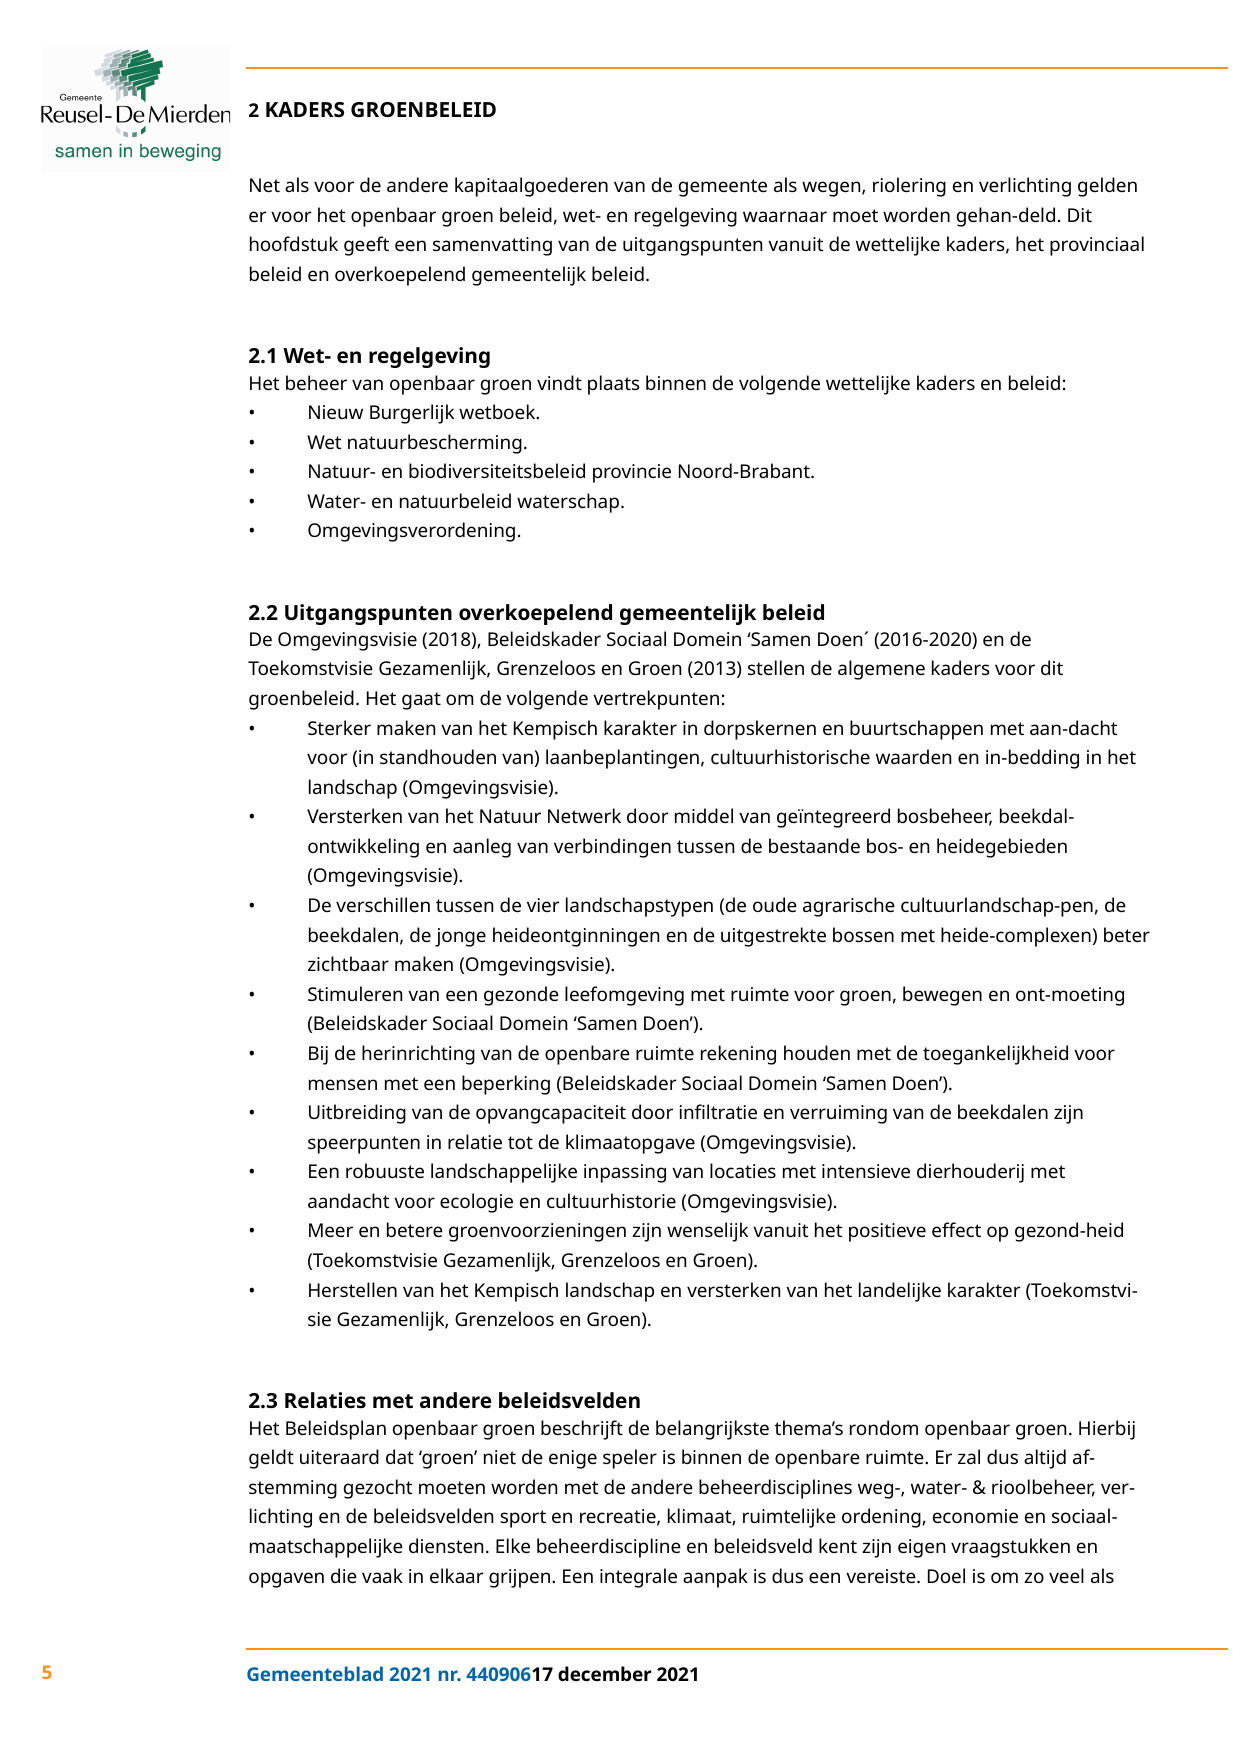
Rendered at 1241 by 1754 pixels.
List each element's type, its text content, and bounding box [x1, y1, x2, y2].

list Water- en natuurbeleid waterschap. [248, 488, 1152, 514]
text Het Beleidsplan openbaar groen beschrijft de belangrijkste thema’s rondom openbaar groen. Hierbij geldt uiteraard dat ‘groen’ niet de enige speler is binnen de openbare ruimte. Er zal dus altijd af-stemming gezocht moeten worden met de andere beheerdisciplines weg-, water- & rioolbeheer, ver-lichting en de beleidsvelden sport en recreatie, klimaat, ruimtelijke ordening, economie en sociaal-maatschappelijke diensten. Elke beheerdiscipline en beleidsveld kent zijn eigen vraagstukken en opgaven die vaak in elkaar grijpen. Een integrale aanpak is dus een vereiste. Doel is om zo veel als [248, 1415, 1152, 1588]
list Wet natuurbescherming. [248, 429, 1152, 454]
list Bij de herinrichting van de openbare ruimte rekening houden met de toegankelijkheid voor mensen met een beperking (Beleidskader Sociaal Domein ‘Samen Doen’). [248, 1040, 1152, 1096]
list De verschillen tussen de vier landschapstypen (de oude agrarische cultuurlandschap-pen, de beekdalen, de jonge heideontginningen en de uitgestrekte bossen met heide-complexen) beter zichtbaar maken (Omgevingsvisie). [248, 892, 1152, 977]
text Net als voor de andere kapitaalgoederen van de gemeente als wegen, riolering en verlichting gelden er voor het openbaar groen beleid, wet- en regelgeving waarnaar moet worden gehan-deld. Dit hoofdstuk geeft een samenvatting van de uitgangspunten vanuit de wettelijke kaders, het provinciaal beleid en overkoepelend gemeentelijk beleid. [248, 172, 1152, 287]
list Natuur- en biodiversiteitsbeleid provincie Noord-Brabant. [248, 458, 1152, 484]
list Stimuleren van een gezonde leefomgeving met ruimte voor groen, bewegen en ont-moeting (Beleidskader Sociaal Domein ‘Samen Doen’). [248, 981, 1152, 1036]
text 2.1 Wet- en regelgeving [248, 341, 1152, 370]
list Sterker maken van het Kempisch karakter in dorpskernen en buurtschappen met aan-dacht voor (in standhouden van) laanbeplantingen, cultuurhistorische waarden en in-bedding in het landschap (Omgevingsvisie). [248, 715, 1152, 800]
list Uitbreiding van de opvangcapaciteit door infiltratie en verruiming van de beekdalen zijn speerpunten in relatie tot de klimaatopgave (Omgevingsvisie). [248, 1099, 1152, 1155]
list Een robuuste landschappelijke inpassing van locaties met intensieve dierhouderij met aandacht voor ecologie en cultuurhistorie (Omgevingsvisie). [248, 1158, 1152, 1214]
text 2.3 Relaties met andere beleidsvelden [248, 1386, 1152, 1415]
text De Omgevingsvisie (2018), Beleidskader Sociaal Domein ‘Samen Doen´ (2016-2020) en de Toekomstvisie Gezamenlijk, Grenzeloos en Groen (2013) stellen de algemene kaders voor dit groenbeleid. Het gaat om de volgende vertrekpunten: [248, 626, 1152, 711]
list Omgevingsverordening. [248, 518, 1152, 543]
text 2.2 Uitgangspunten overkoepelend gemeentelijk beleid [248, 598, 1152, 626]
list Nieuw Burgerlijk wetboek. [248, 399, 1152, 425]
list Meer en betere groenvoorzieningen zijn wenselijk vanuit het positieve effect op gezond-heid (Toekomstvisie Gezamenlijk, Grenzeloos en Groen). [248, 1218, 1152, 1273]
text 2 KADERS GROENBELEID [248, 95, 1152, 123]
picture [41, 47, 231, 172]
list Herstellen van het Kempisch landschap en versterken van het landelijke karakter (Toekomstvi-sie Gezamenlijk, Grenzeloos en Groen). [248, 1277, 1152, 1332]
text Het beheer van openbaar groen vindt plaats binnen de volgende wettelijke kaders en beleid: [248, 370, 1152, 395]
list Versterken van het Natuur Netwerk door middel van geïntegreerd bosbeheer, beekdal-ontwikkeling en aanleg van verbindingen tussen de bestaande bos- en heidegebieden (Omgevingsvisie). [248, 803, 1152, 888]
